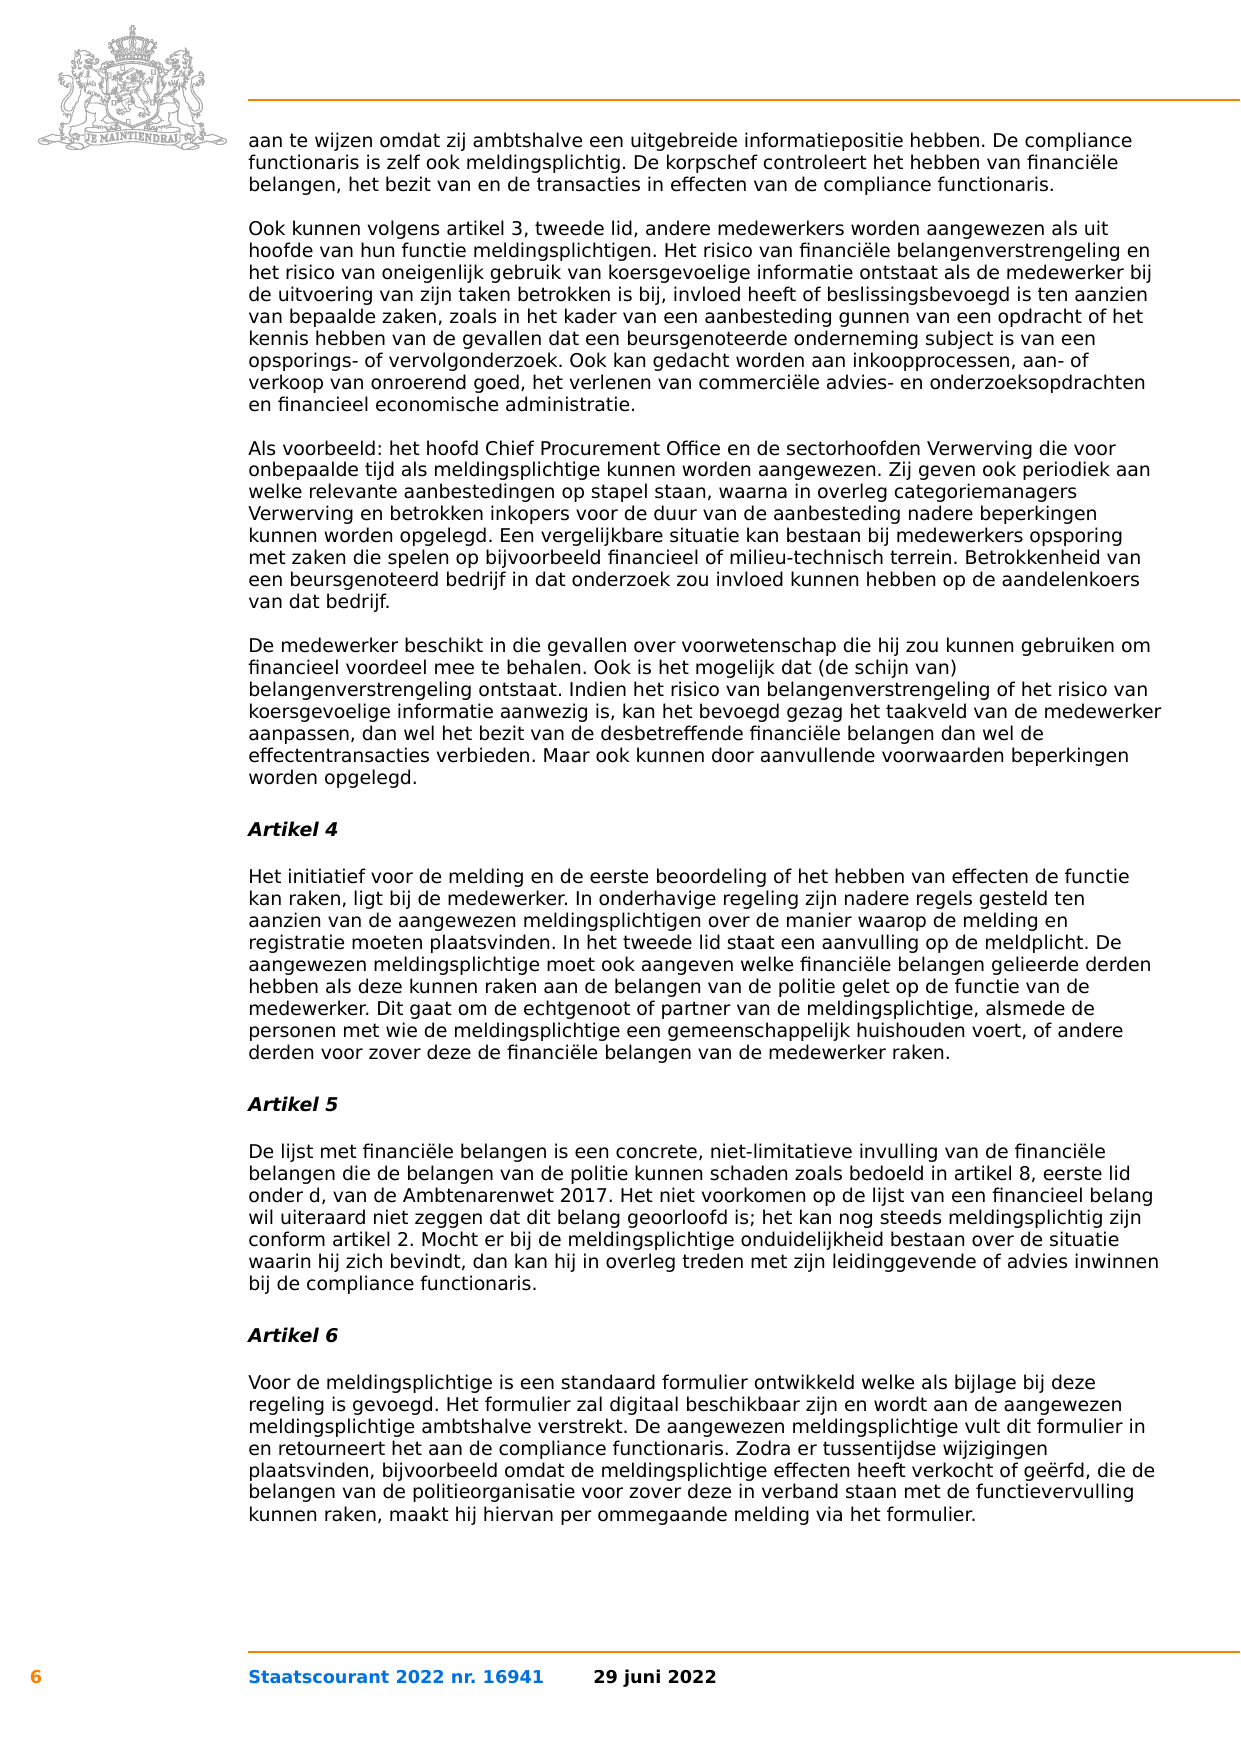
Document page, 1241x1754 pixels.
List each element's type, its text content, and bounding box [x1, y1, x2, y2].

text De lijst met financiële belangen is een concrete, niet-limitatieve invulling van de financiële belangen die de belangen van de politie kunnen schaden zoals bedoeld in artikel 8, eerste lid onder d, van de Ambtenarenwet 2017. Het niet voorkomen op de lijst van een financieel belang wil uiteraard niet zeggen dat dit belang geoorloofd is; het kan nog steeds meldingsplichtig zijn conform artikel 2. Mocht er bij de meldingsplichtige onduidelijkheid bestaan over de situatie waarin hij zich bevindt, dan kan hij in overleg treden met zijn leidinggevende of advies inwinnen bij de compliance functionaris. [248, 1141, 1163, 1294]
text Het initiatief voor de melding en de eerste beoordeling of het hebben van effecten de functie kan raken, ligt bij de medewerker. In onderhavige regeling zijn nadere regels gesteld ten aanzien van de aangewezen meldingsplichtigen over de manier waarop de melding en registratie moeten plaatsvinden. In het tweede lid staat een aanvulling op de meldplicht. De aangewezen meldingsplichtige moet ook aangeven welke financiële belangen gelieerde derden hebben als deze kunnen raken aan de belangen van de politie gelet op de functie van de medewerker. Dit gaat om de echtgenoot of partner van de meldingsplichtige, alsmede de personen met wie de meldingsplichtige een gemeenschappelijk huishouden voert, of andere derden voor zover deze de financiële belangen van de medewerker raken. [248, 866, 1163, 1064]
text aan te wijzen omdat zij ambtshalve een uitgebreide informatiepositie hebben. De compliance functionaris is zelf ook meldingsplichtig. De korpschef controleert het hebben van financiële belangen, het bezit van en de transacties in effecten van de compliance functionaris. [248, 130, 1163, 196]
picture [38, 25, 227, 150]
text Als voorbeeld: het hoofd Chief Procurement Office en de sectorhoofden Verwerving die voor onbepaalde tijd als meldingsplichtige kunnen worden aangewezen. Zij geven ook periodiek aan welke relevante aanbestedingen op stapel staan, waarna in overleg categoriemanagers Verwerving en betrokken inkopers voor de duur van de aanbesteding nadere beperkingen kunnen worden opgelegd. Een vergelijkbare situatie kan bestaan bij medewerkers opsporing met zaken die spelen op bijvoorbeeld financieel of milieu-technisch terrein. Betrokkenheid van een beursgenoteerd bedrijf in dat onderzoek zou invloed kunnen hebben op de aandelenkoers van dat bedrijf. [248, 437, 1163, 613]
text De medewerker beschikt in die gevallen over voorwetenschap die hij zou kunnen gebruiken om financieel voordeel mee te behalen. Ook is het mogelijk dat (de schijn van) belangenverstrengeling ontstaat. Indien het risico van belangenverstrengeling of het risico van koersgevoelige informatie aanwezig is, kan het bevoegd gezag het taakveld van de medewerker aanpassen, dan wel het bezit van de desbetreffende financiële belangen dan wel de effectentransacties verbieden. Maar ook kunnen door aanvullende voorwaarden beperkingen worden opgelegd. [248, 635, 1163, 789]
text Voor de meldingsplichtige is een standaard formulier ontwikkeld welke als bijlage bij deze regeling is gevoegd. Het formulier zal digitaal beschikbaar zijn en wordt aan de aangewezen meldingsplichtige ambtshalve verstrekt. De aangewezen meldingsplichtige vult dit formulier in en retourneert het aan de compliance functionaris. Zodra er tussentijdse wijzigingen plaatsvinden, bijvoorbeeld omdat de meldingsplichtige effecten heeft verkocht of geërfd, die de belangen van de politieorganisatie voor zover deze in verband staan met de functievervulling kunnen raken, maakt hij hiervan per ommegaande melding via het formulier. [248, 1372, 1163, 1525]
text Ook kunnen volgens artikel 3, tweede lid, andere medewerkers worden aangewezen als uit hoofde van hun functie meldingsplichtigen. Het risico van financiële belangenverstrengeling en het risico van oneigenlijk gebruik van koersgevoelige informatie ontstaat als de medewerker bij de uitvoering van zijn taken betrokken is bij, invloed heeft of beslissingsbevoegd is ten aanzien van bepaalde zaken, zoals in het kader van een aanbesteding gunnen van een opdracht of het kennis hebben van de gevallen dat een beursgenoteerde onderneming subject is van een opsporings- of vervolgonderzoek. Ook kan gedacht worden aan inkoopprocessen, aan- of verkoop van onroerend goed, het verlenen van commerciële advies- en onderzoeksopdrachten en financieel economische administratie. [248, 218, 1163, 416]
subtitle Artikel 6 [248, 1324, 1163, 1347]
subtitle Artikel 5 [248, 1094, 1163, 1116]
subtitle Artikel 4 [248, 819, 1163, 841]
